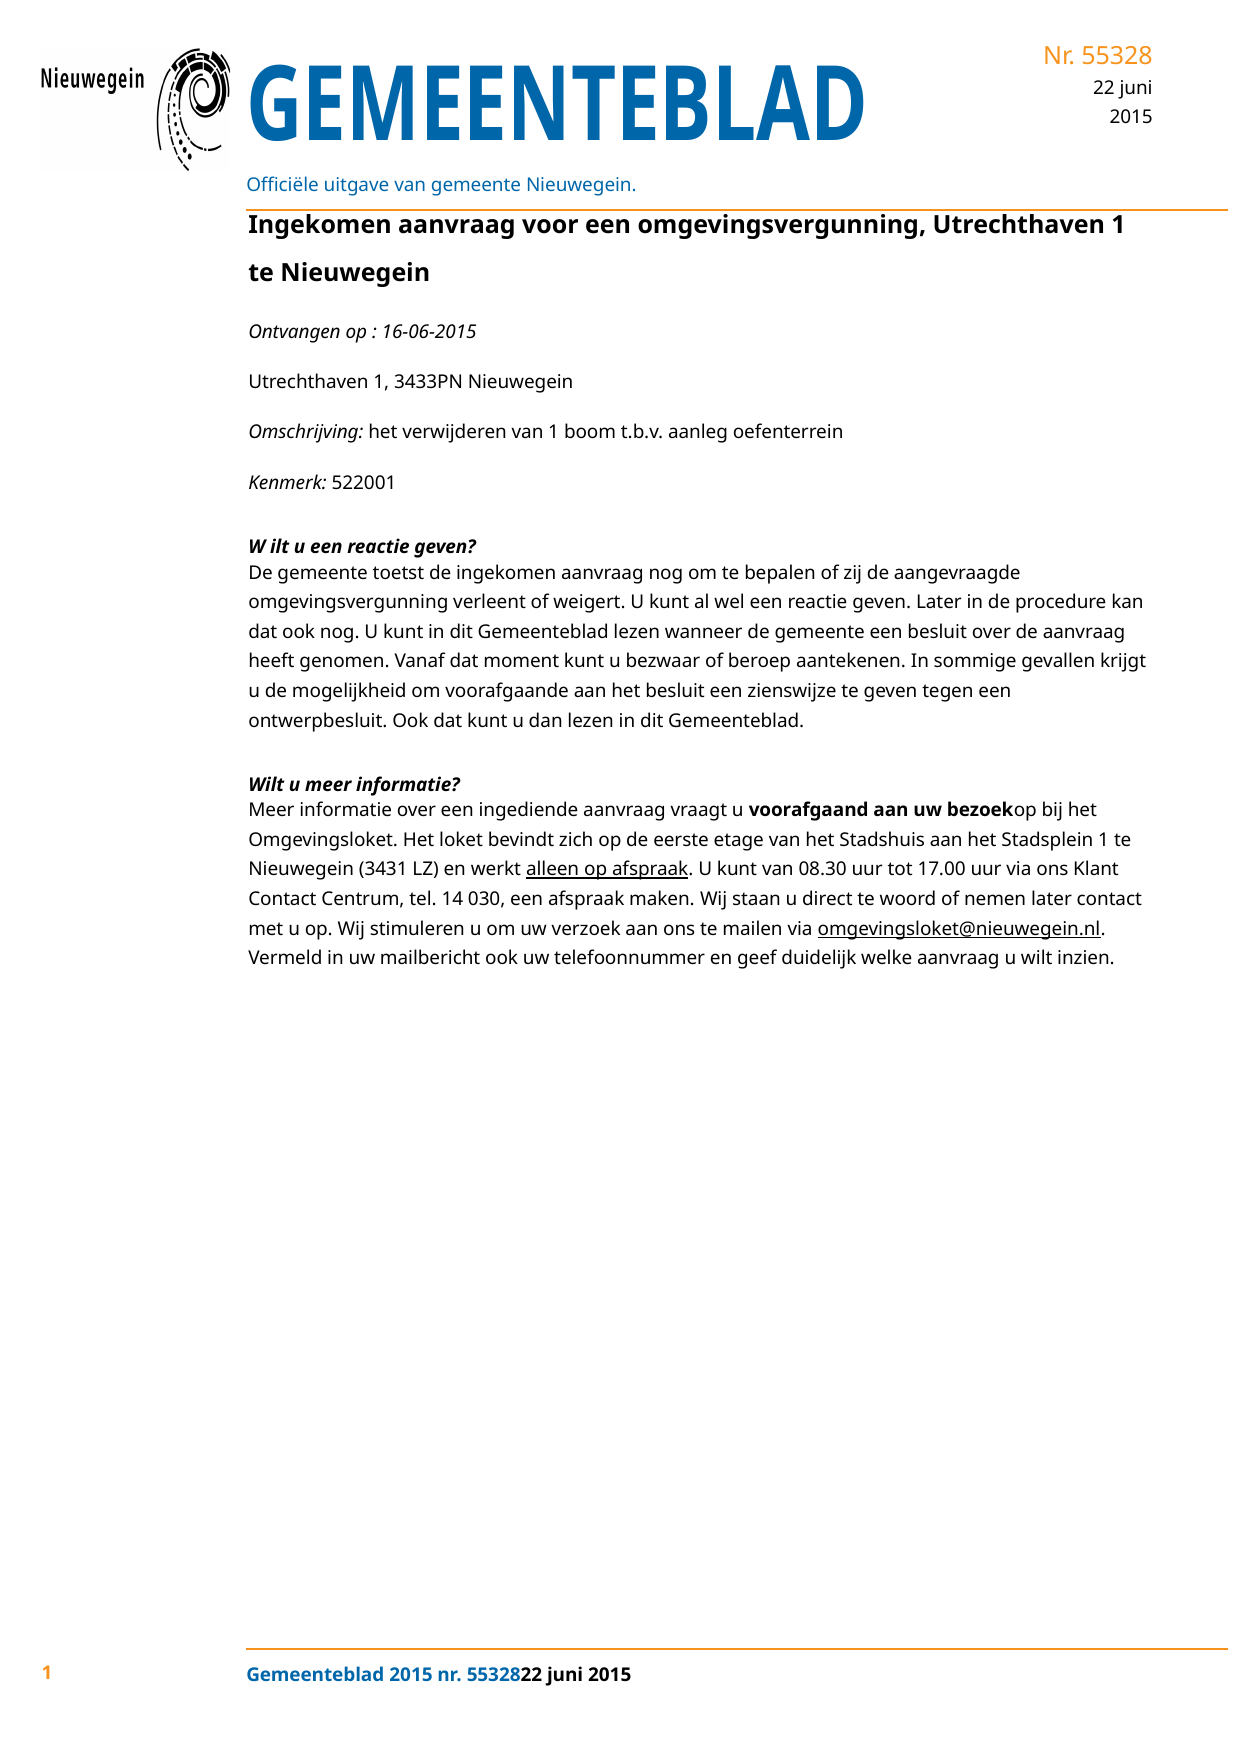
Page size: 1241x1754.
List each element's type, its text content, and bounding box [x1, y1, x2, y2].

text Meer informatie over een ingediende aanvraag vraagt u voorafgaand aan uw bezoekop bij het Omgevingsloket. Het loket bevindt zich op de eerste etage van het Stadshuis aan het Stadsplein 1 te Nieuwegein (3431 LZ) en werkt alleen op afspraak. U kunt van 08.30 uur tot 17.00 uur via ons Klant Contact Centrum, tel. 14 030, een afspraak maken. Wij staan u direct te woord of nemen later contact met u op. Wij stimuleren u om uw verzoek aan ons te mailen via omgevingsloket@nieuwegein.nl. Vermeld in uw mailbericht ook uw telefoonnummer en geef duidelijk welke aanvraag u wilt inzien. [248, 796, 1152, 970]
picture [41, 47, 231, 172]
text Kenmerk: 522001 [248, 469, 1152, 495]
text Ingekomen aanvraag voor een omgevingsvergunning, Utrechthaven 1 te Nieuwegein [248, 211, 1152, 288]
text De gemeente toetst de ingekomen aanvraag nog om te bepalen of zij de aangevraagde omgevingsvergunning verleent of weigert. U kunt al wel een reactie geven. Later in de procedure kan dat ook nog. U kunt in dit Gemeenteblad lezen wanneer de gemeente een besluit over de aanvraag heeft genomen. Vanaf dat moment kunt u bezwaar of beroep aantekenen. In sommige gevallen krijgt u de mogelijkheid om voorafgaande aan het besluit een zienswijze te geven tegen een ontwerpbesluit. Ook dat kunt u dan lezen in dit Gemeenteblad. [248, 559, 1152, 732]
text Ontvangen op : 16-06-2015 [248, 318, 1152, 344]
text Omschrijving: het verwijderen van 1 boom t.b.v. aanleg oefenterrein [248, 419, 1152, 444]
text W ilt u een reactie geven? [248, 533, 1152, 559]
text Wilt u meer informatie? [248, 771, 1152, 796]
text Utrechthaven 1, 3433PN Nieuwegein [248, 368, 1152, 394]
